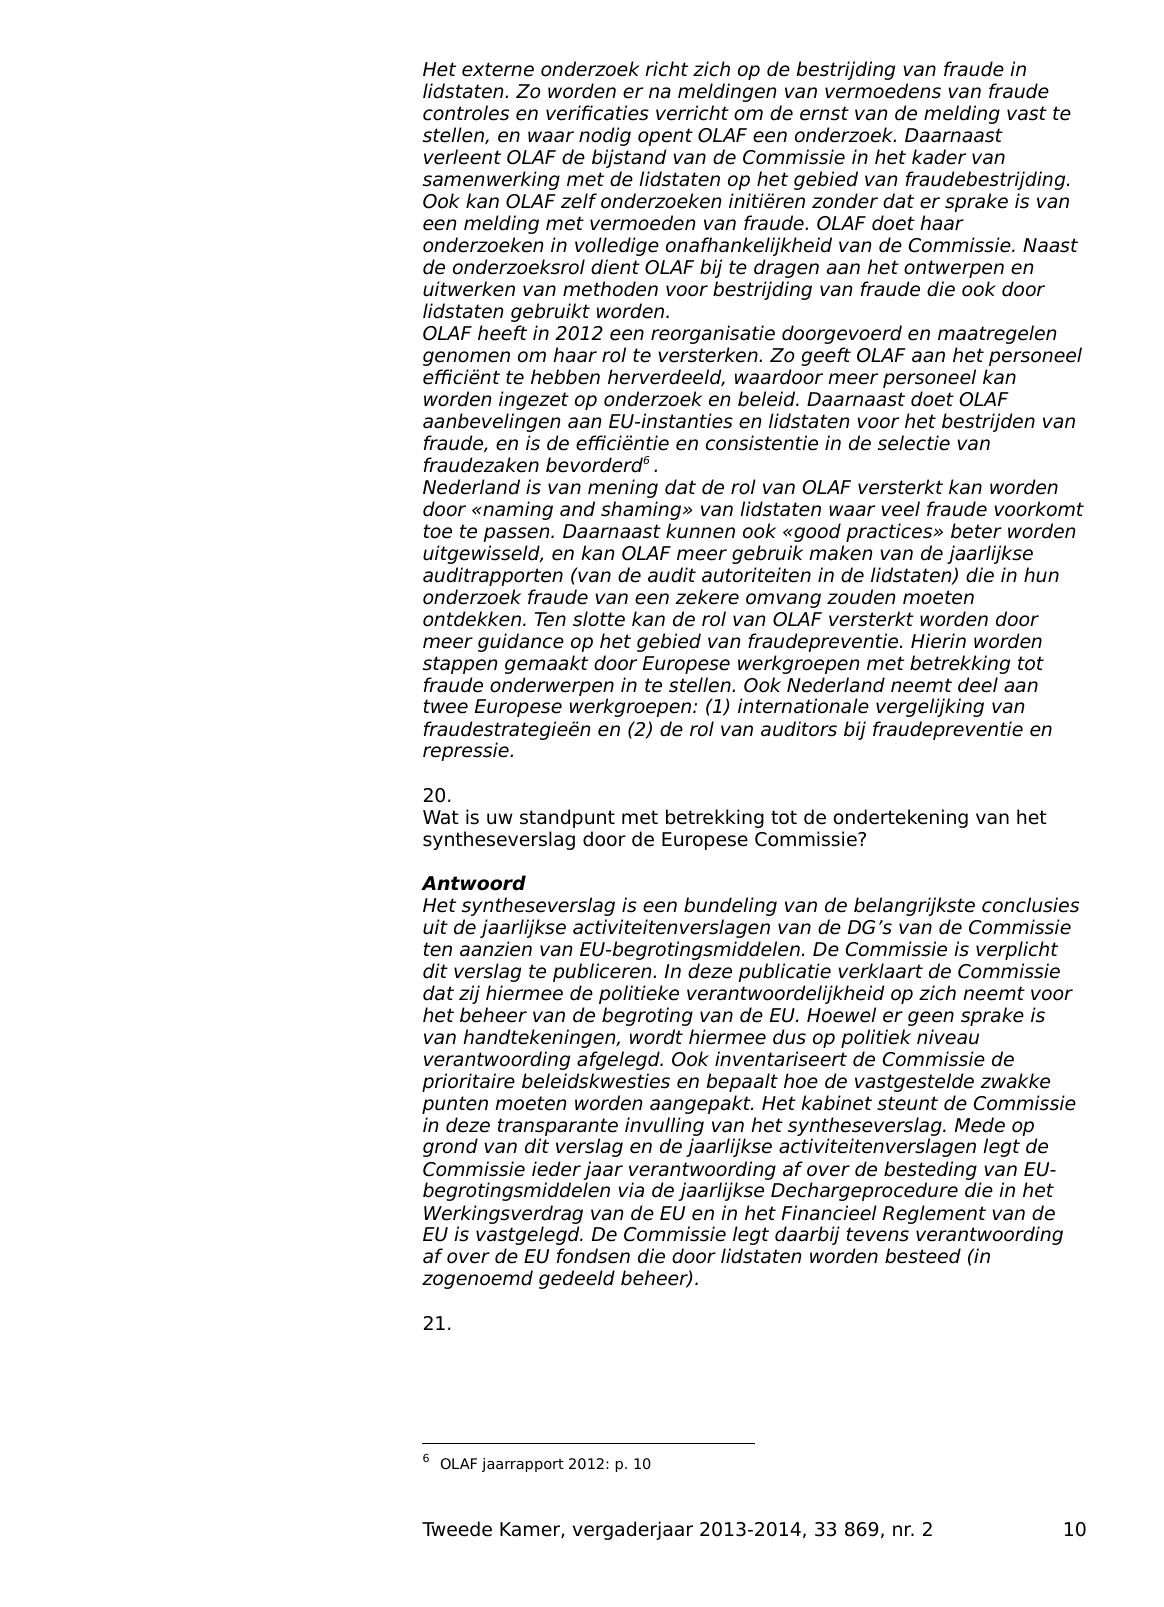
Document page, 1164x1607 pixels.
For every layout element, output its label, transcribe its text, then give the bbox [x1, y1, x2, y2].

text OLAF heeft in 2012 een reorganisatie doorgevoerd en maatregelen genomen om haar rol te versterken. Zo geeft OLAF aan het personeel efficiënt te hebben herverdeeld, waardoor meer personeel kan worden ingezet op onderzoek en beleid. Daarnaast doet OLAF aanbevelingen aan EU-instanties en lidstaten voor het bestrijden van fraude, en is de efficiëntie en consistentie in de selectie van fraudezaken bevorderd. [422, 323, 1087, 477]
text Het externe onderzoek richt zich op de bestrijding van fraude in lidstaten. Zo worden er na meldingen van vermoedens van fraude controles en verificaties verricht om de ernst van de melding vast te stellen, en waar nodig opent OLAF een onderzoek. Daarnaast verleent OLAF de bijstand van de Commissie in het kader van samenwerking met de lidstaten op het gebied van fraudebestrijding. Ook kan OLAF zelf onderzoeken initiëren zonder dat er sprake is van een melding met vermoeden van fraude. OLAF doet haar onderzoeken in volledige onafhankelijkheid van de Commissie. Naast de onderzoeksrol dient OLAF bij te dragen aan het ontwerpen en uitwerken van methoden voor bestrijding van fraude die ook door lidstaten gebruikt worden. [422, 59, 1087, 323]
text 20. [422, 784, 1087, 807]
text Het syntheseverslag is een bundeling van de belangrijkste conclusies uit de jaarlijkse activiteitenverslagen van de DG’s van de Commissie ten aanzien van EU-begrotingsmiddelen. De Commissie is verplicht dit verslag te publiceren. In deze publicatie verklaart de Commissie dat zij hiermee de politieke verantwoordelijkheid op zich neemt voor het beheer van de begroting van de EU. Hoewel er geen sprake is van handtekeningen, wordt hiermee dus op politiek niveau verantwoording afgelegd. Ook inventariseert de Commissie de prioritaire beleidskwesties en bepaalt hoe de vastgestelde zwakke punten moeten worden aangepakt. Het kabinet steunt de Commissie in deze transparante invulling van het syntheseverslag. Mede op grond van dit verslag en de jaarlijkse activiteitenverslagen legt de Commissie ieder jaar verantwoording af over de besteding van EU-begrotingsmiddelen via de jaarlijkse Dechargeprocedure die in het Werkingsverdrag van de EU en in het Financieel Reglement van de EU is vastgelegd. De Commissie legt daarbij tevens verantwoording af over de EU fondsen die door lidstaten worden besteed (in zogenoemd gedeeld beheer). [422, 895, 1087, 1290]
text Antwoord [422, 873, 1087, 895]
text Wat is uw standpunt met betrekking tot de ondertekening van het syntheseverslag door de Europese Commissie? [422, 807, 1087, 851]
text Nederland is van mening dat de rol van OLAF versterkt kan worden door «naming and shaming» van lidstaten waar veel fraude voorkomt toe te passen. Daarnaast kunnen ook «good practices» beter worden uitgewisseld, en kan OLAF meer gebruik maken van de jaarlijkse auditrapporten (van de audit autoriteiten in de lidstaten) die in hun onderzoek fraude van een zekere omvang zouden moeten ontdekken. Ten slotte kan de rol van OLAF versterkt worden door meer guidance op het gebied van fraudepreventie. Hierin worden stappen gemaakt door Europese werkgroepen met betrekking tot fraude onderwerpen in te stellen. Ook Nederland neemt deel aan twee Europese werkgroepen: (1) internationale vergelijking van fraudestrategieën en (2) de rol van auditors bij fraudepreventie en repressie. [422, 477, 1087, 762]
text OLAF jaarrapport 2012: p. 10 [422, 1452, 1087, 1474]
text 21. [422, 1312, 1087, 1334]
